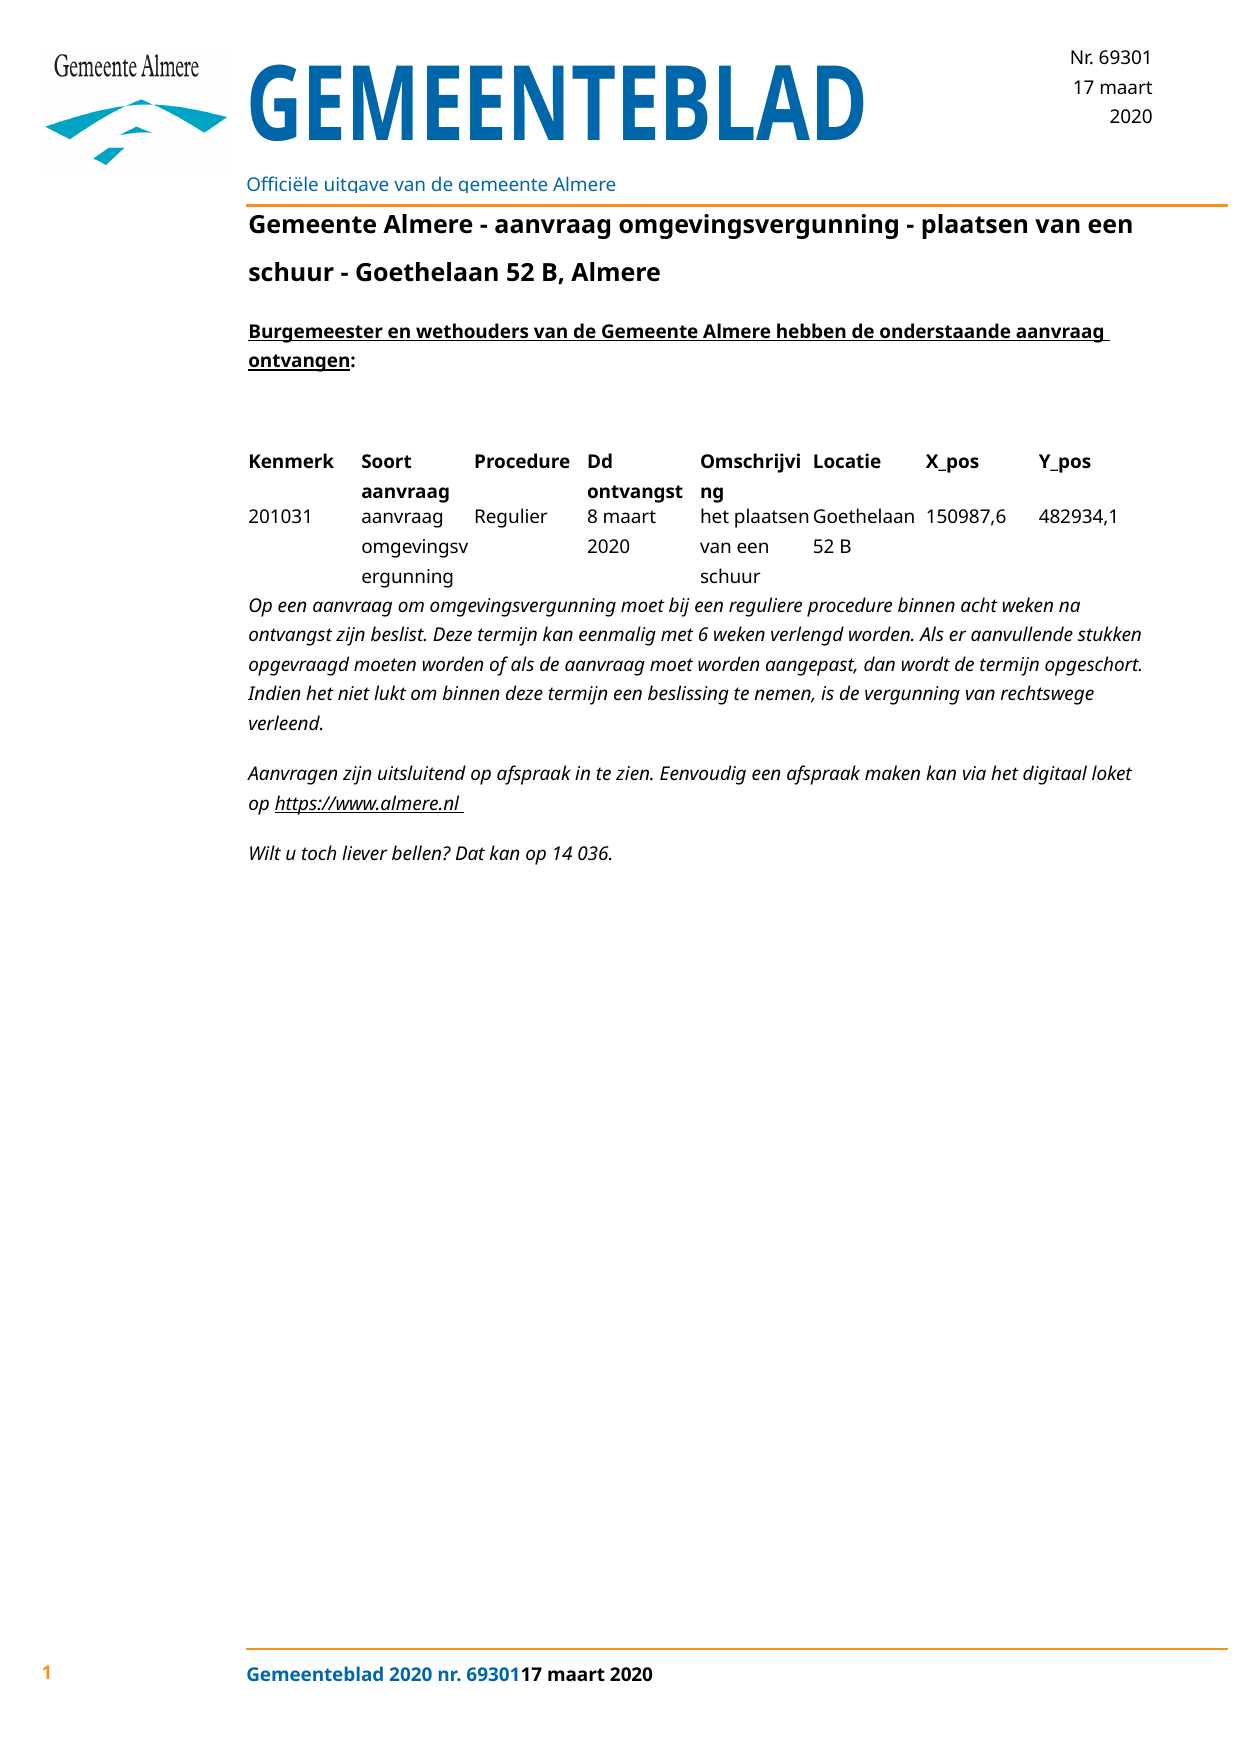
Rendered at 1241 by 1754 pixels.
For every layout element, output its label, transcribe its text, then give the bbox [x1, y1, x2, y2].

text Gemeente Almere - aanvraag omgevingsvergunning - plaatsen van een schuur - Goethelaan 52 B, Almere [248, 207, 1152, 288]
table_header Soort aanvraag [361, 449, 474, 504]
text Burgemeester en wethouders van de Gemeente Almere hebben de onderstaande aanvraag ontvangen: [248, 318, 1152, 373]
text Aanvragen zijn uitsluitend op afspraak in te zien. Eenvoudig een afspraak maken kan via het digitaal loket op https://www.almere.nl [248, 761, 1152, 816]
table_header Locatie [813, 449, 926, 504]
table_cell 8 maart 2020 [587, 504, 700, 589]
table_header Dd ontvangst [587, 449, 700, 504]
text Op een aanvraag om omgevingsvergunning moet bij een reguliere procedure binnen acht weken na ontvangst zijn beslist. Deze termijn kan eenmalig met 6 weken verlengd worden. Als er aanvullende stukken opgevraagd moeten worden of als de aanvraag moet worden aangepast, dan wordt de termijn opgeschort. Indien het niet lukt om binnen deze termijn een beslissing te nemen, is de vergunning van rechtswege verleend. [248, 592, 1152, 736]
table_cell 150987,6 [926, 504, 1038, 589]
table_header X_pos [926, 449, 1038, 504]
table_cell aanvraag omgevingsvergunning [361, 504, 474, 589]
table_cell Goethelaan 52 B [813, 504, 926, 589]
table_header Kenmerk [248, 449, 361, 504]
table_cell Regulier [474, 504, 587, 589]
table_cell 201031 [248, 504, 361, 589]
table_header Procedure [474, 449, 587, 504]
table_header Omschrijving [700, 449, 813, 504]
table_cell het plaatsen van een schuur [700, 504, 813, 589]
table_header Y_pos [1039, 449, 1152, 504]
picture [41, 47, 231, 172]
text Wilt u toch liever bellen? Dat kan op 14 036. [248, 841, 1152, 866]
table_cell 482934,1 [1039, 504, 1152, 589]
